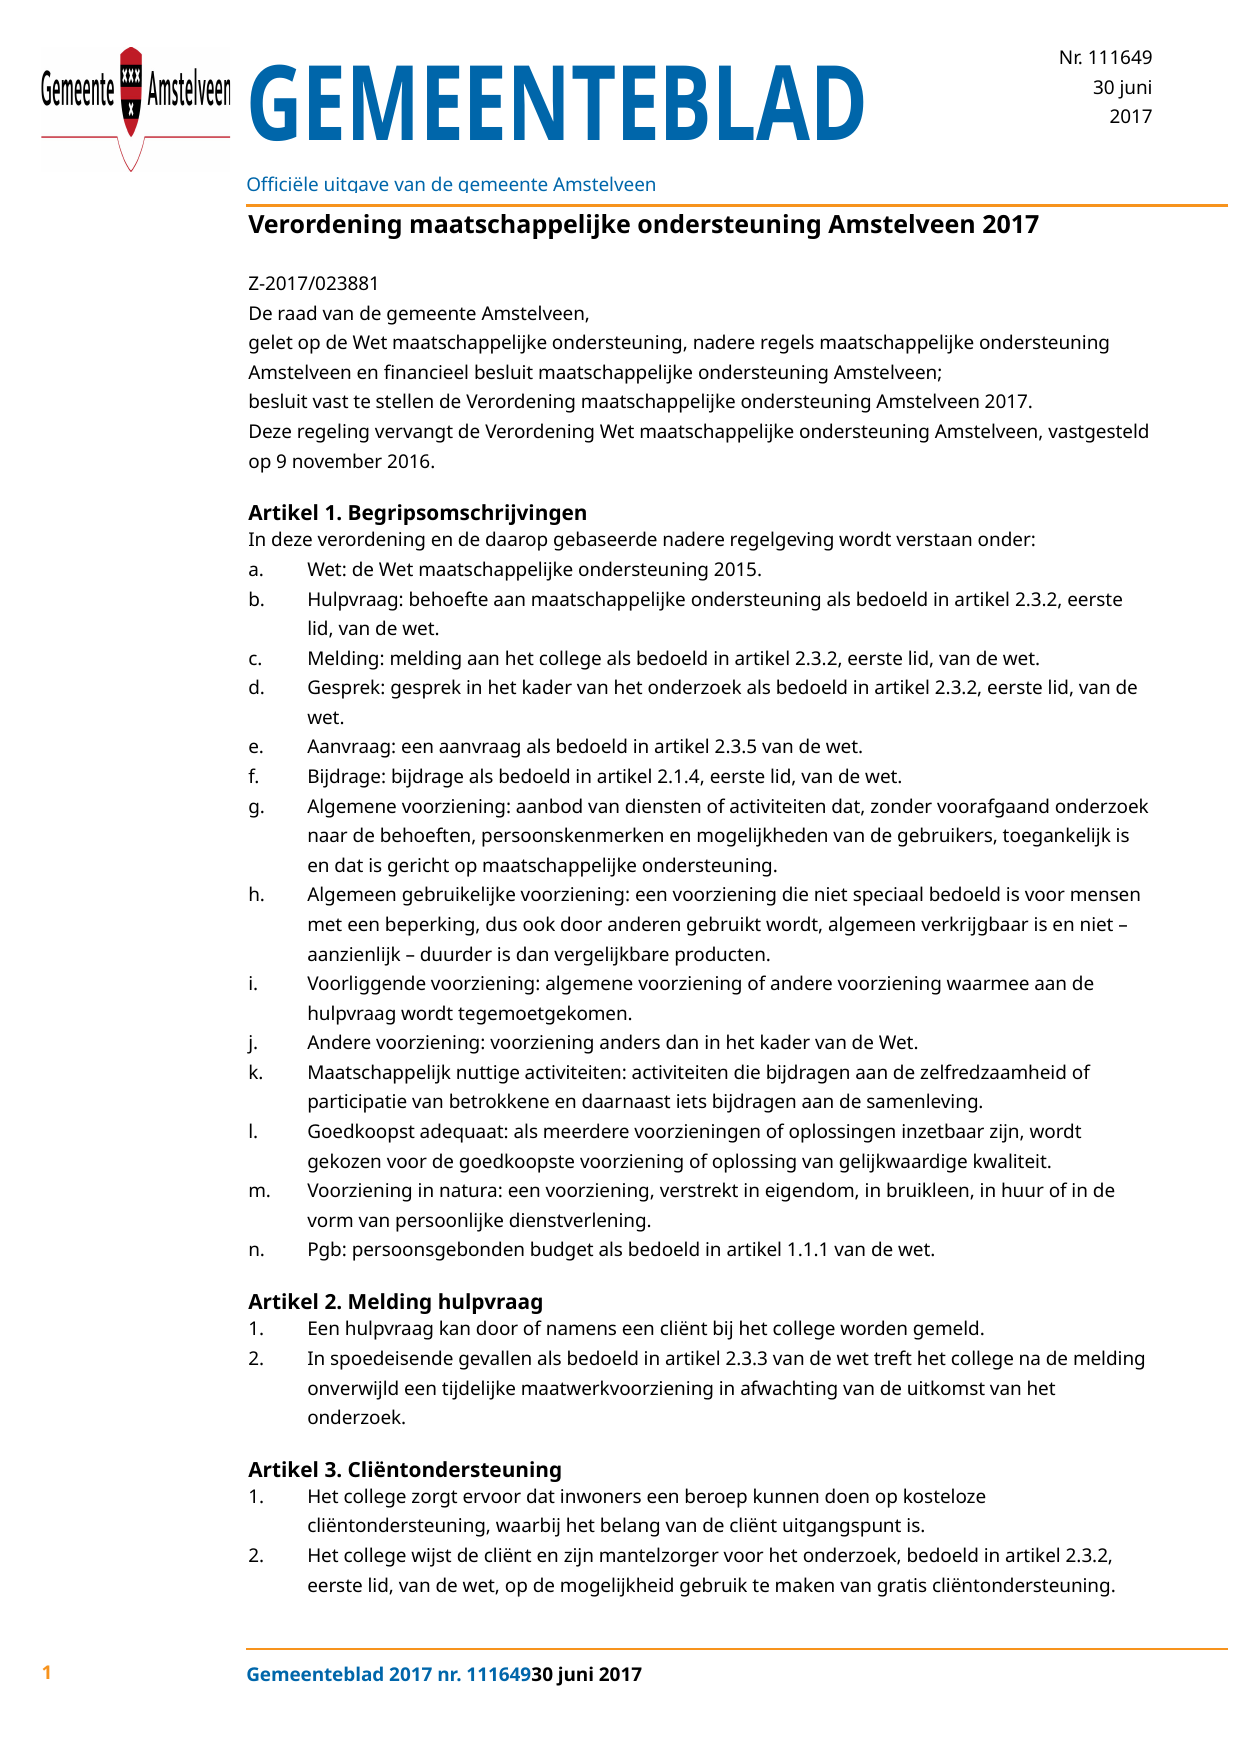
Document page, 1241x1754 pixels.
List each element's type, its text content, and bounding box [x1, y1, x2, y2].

list Het college wijst de cliënt en zijn mantelzorger voor het onderzoek, bedoeld in artikel 2.3.2, eerste lid, van de wet, op de mogelijkheid gebruik te maken van gratis cliëntondersteuning. [248, 1542, 1152, 1598]
list Algemene voorziening: aanbod van diensten of activiteiten dat, zonder voorafgaand onderzoek naar de behoeften, persoonskenmerken en mogelijkheden van de gebruikers, toegankelijk is en dat is gericht op maatschappelijke ondersteuning. [248, 793, 1152, 878]
text Z-2017/023881 [248, 270, 1152, 296]
list Goedkoopst adequaat: als meerdere voorzieningen of oplossingen inzetbaar zijn, wordt gekozen voor de goedkoopste voorziening of oplossing van gelijkwaardige kwaliteit. [248, 1118, 1152, 1174]
text gelet op de Wet maatschappelijke ondersteuning, nadere regels maatschappelijke ondersteuning Amstelveen en financieel besluit maatschappelijke ondersteuning Amstelveen; [248, 329, 1152, 385]
text Deze regeling vervangt de Verordening Wet maatschappelijke ondersteuning Amstelveen, vastgesteld op 9 november 2016. [248, 418, 1152, 473]
list Pgb: persoonsgebonden budget als bedoeld in artikel 1.1.1 van de wet. [248, 1237, 1152, 1262]
text In deze verordening en de daarop gebaseerde nadere regelgeving wordt verstaan onder: [248, 527, 1152, 552]
list Bijdrage: bijdrage als bedoeld in artikel 2.1.4, eerste lid, van de wet. [248, 763, 1152, 789]
text Artikel 2. Melding hulpvraag [248, 1287, 1152, 1316]
list Andere voorziening: voorziening anders dan in het kader van de Wet. [248, 1029, 1152, 1055]
list Voorliggende voorziening: algemene voorziening of andere voorziening waarmee aan de hulpvraag wordt tegemoetgekomen. [248, 970, 1152, 1026]
list Algemeen gebruikelijke voorziening: een voorziening die niet speciaal bedoeld is voor mensen met een beperking, dus ook door anderen gebruikt wordt, algemeen verkrijgbaar is en niet – aanzienlijk – duurder is dan vergelijkbare producten. [248, 882, 1152, 967]
text besluit vast te stellen de Verordening maatschappelijke ondersteuning Amstelveen 2017. [248, 389, 1152, 414]
text De raad van de gemeente Amstelveen, [248, 300, 1152, 326]
list Melding: melding aan het college als bedoeld in artikel 2.3.2, eerste lid, van de wet. [248, 645, 1152, 671]
list Hulpvraag: behoefte aan maatschappelijke ondersteuning als bedoeld in artikel 2.3.2, eerste lid, van de wet. [248, 586, 1152, 641]
list Voorziening in natura: een voorziening, verstrekt in eigendom, in bruikleen, in huur of in de vorm van persoonlijke dienstverlening. [248, 1177, 1152, 1233]
list Wet: de Wet maatschappelijke ondersteuning 2015. [248, 556, 1152, 582]
picture [41, 47, 231, 172]
text Artikel 1. Begripsomschrijvingen [248, 498, 1152, 527]
text Verordening maatschappelijke ondersteuning Amstelveen 2017 [248, 207, 1152, 241]
list Aanvraag: een aanvraag als bedoeld in artikel 2.3.5 van de wet. [248, 734, 1152, 759]
list Het college zorgt ervoor dat inwoners een beroep kunnen doen op kosteloze cliëntondersteuning, waarbij het belang van de cliënt uitgangspunt is. [248, 1483, 1152, 1538]
list Maatschappelijk nuttige activiteiten: activiteiten die bijdragen aan de zelfredzaamheid of participatie van betrokkene en daarnaast iets bijdragen aan de samenleving. [248, 1059, 1152, 1114]
text Artikel 3. Cliëntondersteuning [248, 1455, 1152, 1483]
list Een hulpvraag kan door of namens een cliënt bij het college worden gemeld. [248, 1316, 1152, 1341]
list Gesprek: gesprek in het kader van het onderzoek als bedoeld in artikel 2.3.2, eerste lid, van de wet. [248, 674, 1152, 730]
list In spoedeisende gevallen als bedoeld in artikel 2.3.3 van de wet treft het college na de melding onverwijld een tijdelijke maatwerkvoorziening in afwachting van de uitkomst van het onderzoek. [248, 1345, 1152, 1430]
